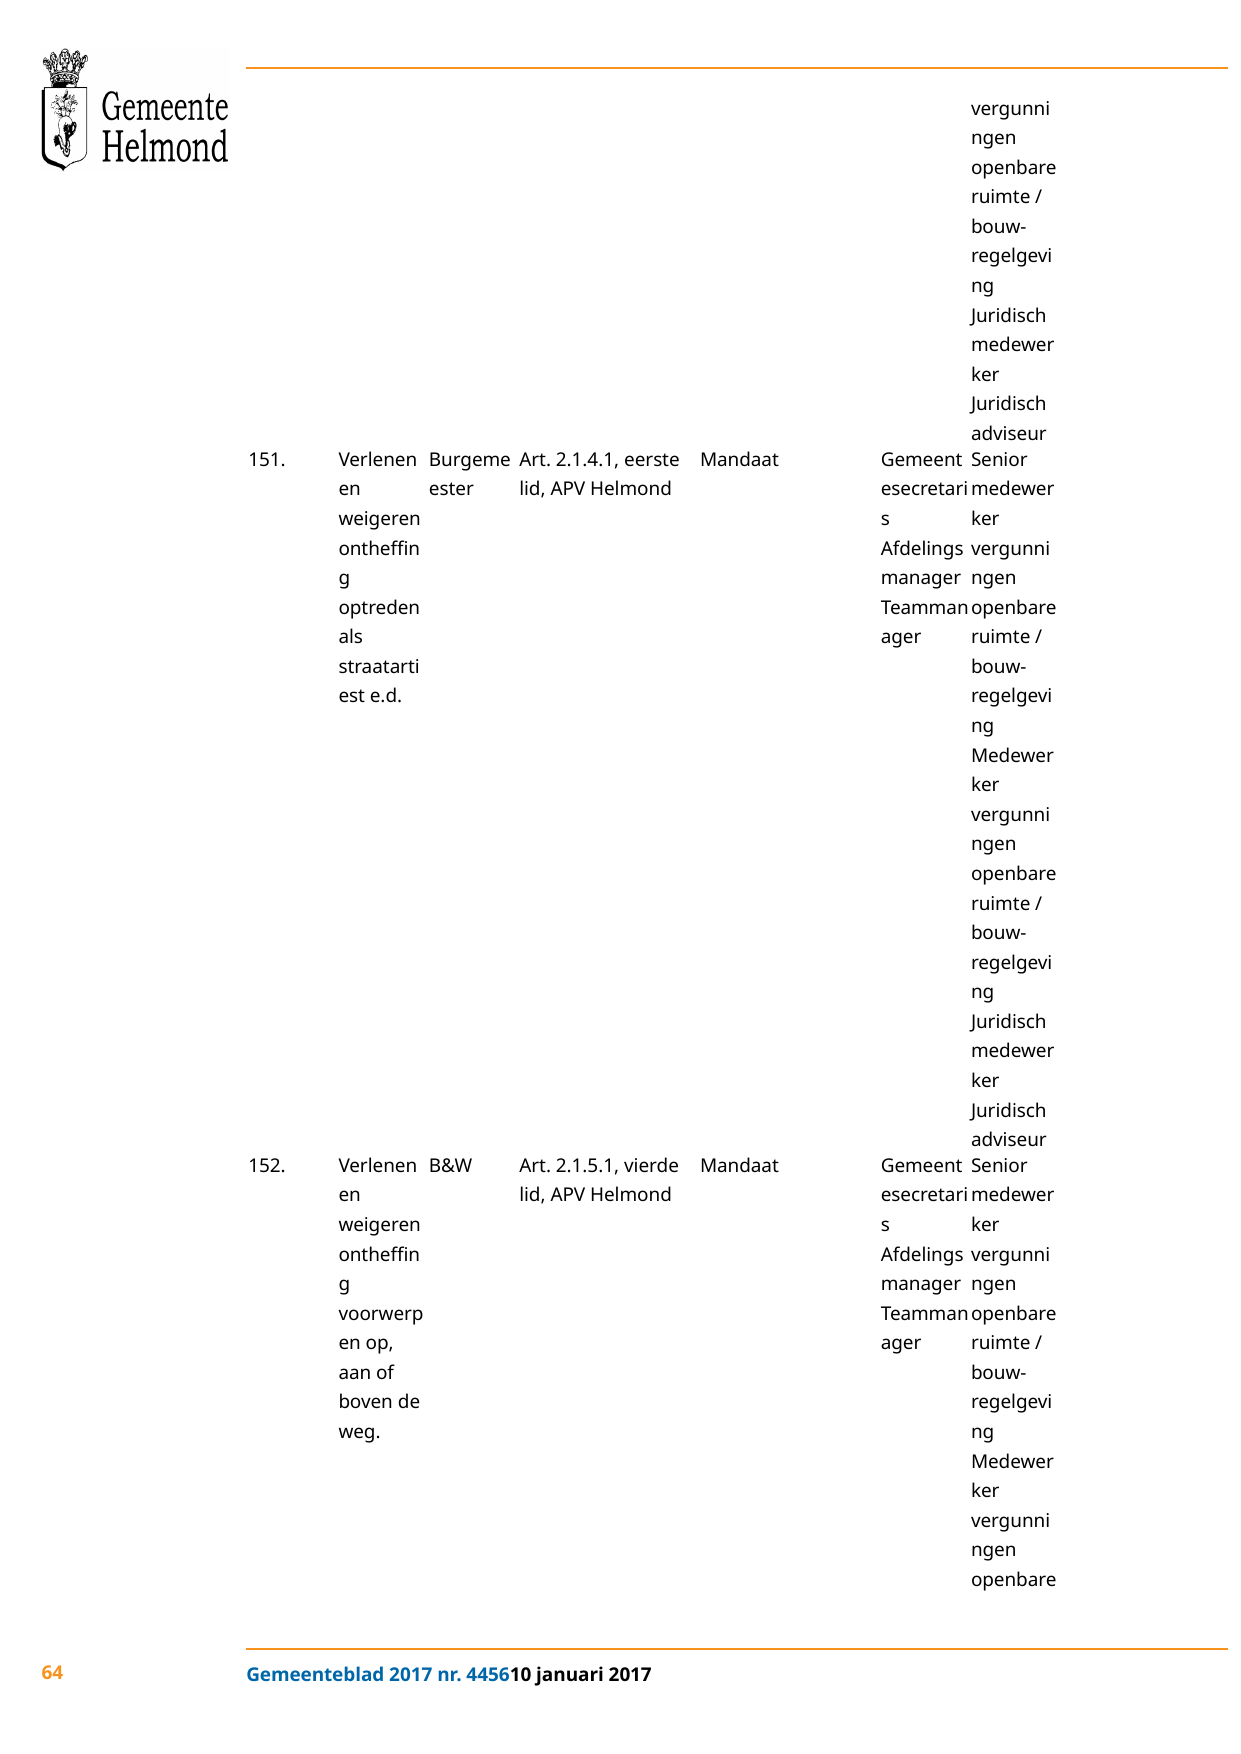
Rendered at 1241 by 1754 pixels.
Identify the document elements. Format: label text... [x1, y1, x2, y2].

table_cell 151. [248, 446, 338, 1152]
table_cell [248, 95, 338, 446]
table_cell [519, 95, 700, 446]
table_cell Verlenen en weigeren ontheffing optreden als straatartiest e.d. [338, 446, 429, 1152]
table_cell [1061, 95, 1152, 446]
table_cell [429, 95, 519, 446]
table_cell Art. 2.1.5.1, vierde lid, APV Helmond [519, 1152, 700, 1592]
table_cell Art. 2.1.4.1, eerste lid, APV Helmond [519, 446, 700, 1152]
table_cell [700, 95, 881, 446]
table_cell Mandaat [700, 446, 881, 1152]
table_cell 152. [248, 1152, 338, 1592]
table_cell Mandaat [700, 1152, 881, 1592]
table_cell [1061, 1152, 1152, 1592]
table_cell Senior medewerker vergunningen openbare ruimte / bouw-regelgeving Medewerker vergunningen openbare [971, 1152, 1061, 1592]
table_cell Verlenen en weigeren ontheffing voorwerpen op, aan of boven de weg. [338, 1152, 429, 1592]
table_cell B&W [429, 1152, 519, 1592]
table_cell Senior medewerker vergunningen openbare ruimte / bouw-regelgeving Medewerker vergunningen openbare ruimte / bouw-regelgeving Juridisch medewerker Juridisch adviseur [971, 446, 1061, 1152]
table_cell [338, 95, 429, 446]
table_cell Burgemeester [429, 446, 519, 1152]
picture [41, 47, 231, 172]
table_cell [881, 95, 971, 446]
table_cell vergunningen openbare ruimte / bouw-regelgeving Juridisch medewerker Juridisch adviseur [971, 95, 1061, 446]
table_cell Gemeentesecretaris Afdelingsmanager Teammanager [881, 1152, 971, 1592]
table_cell [1061, 446, 1152, 1152]
table_cell Gemeentesecretaris Afdelingsmanager Teammanager [881, 446, 971, 1152]
